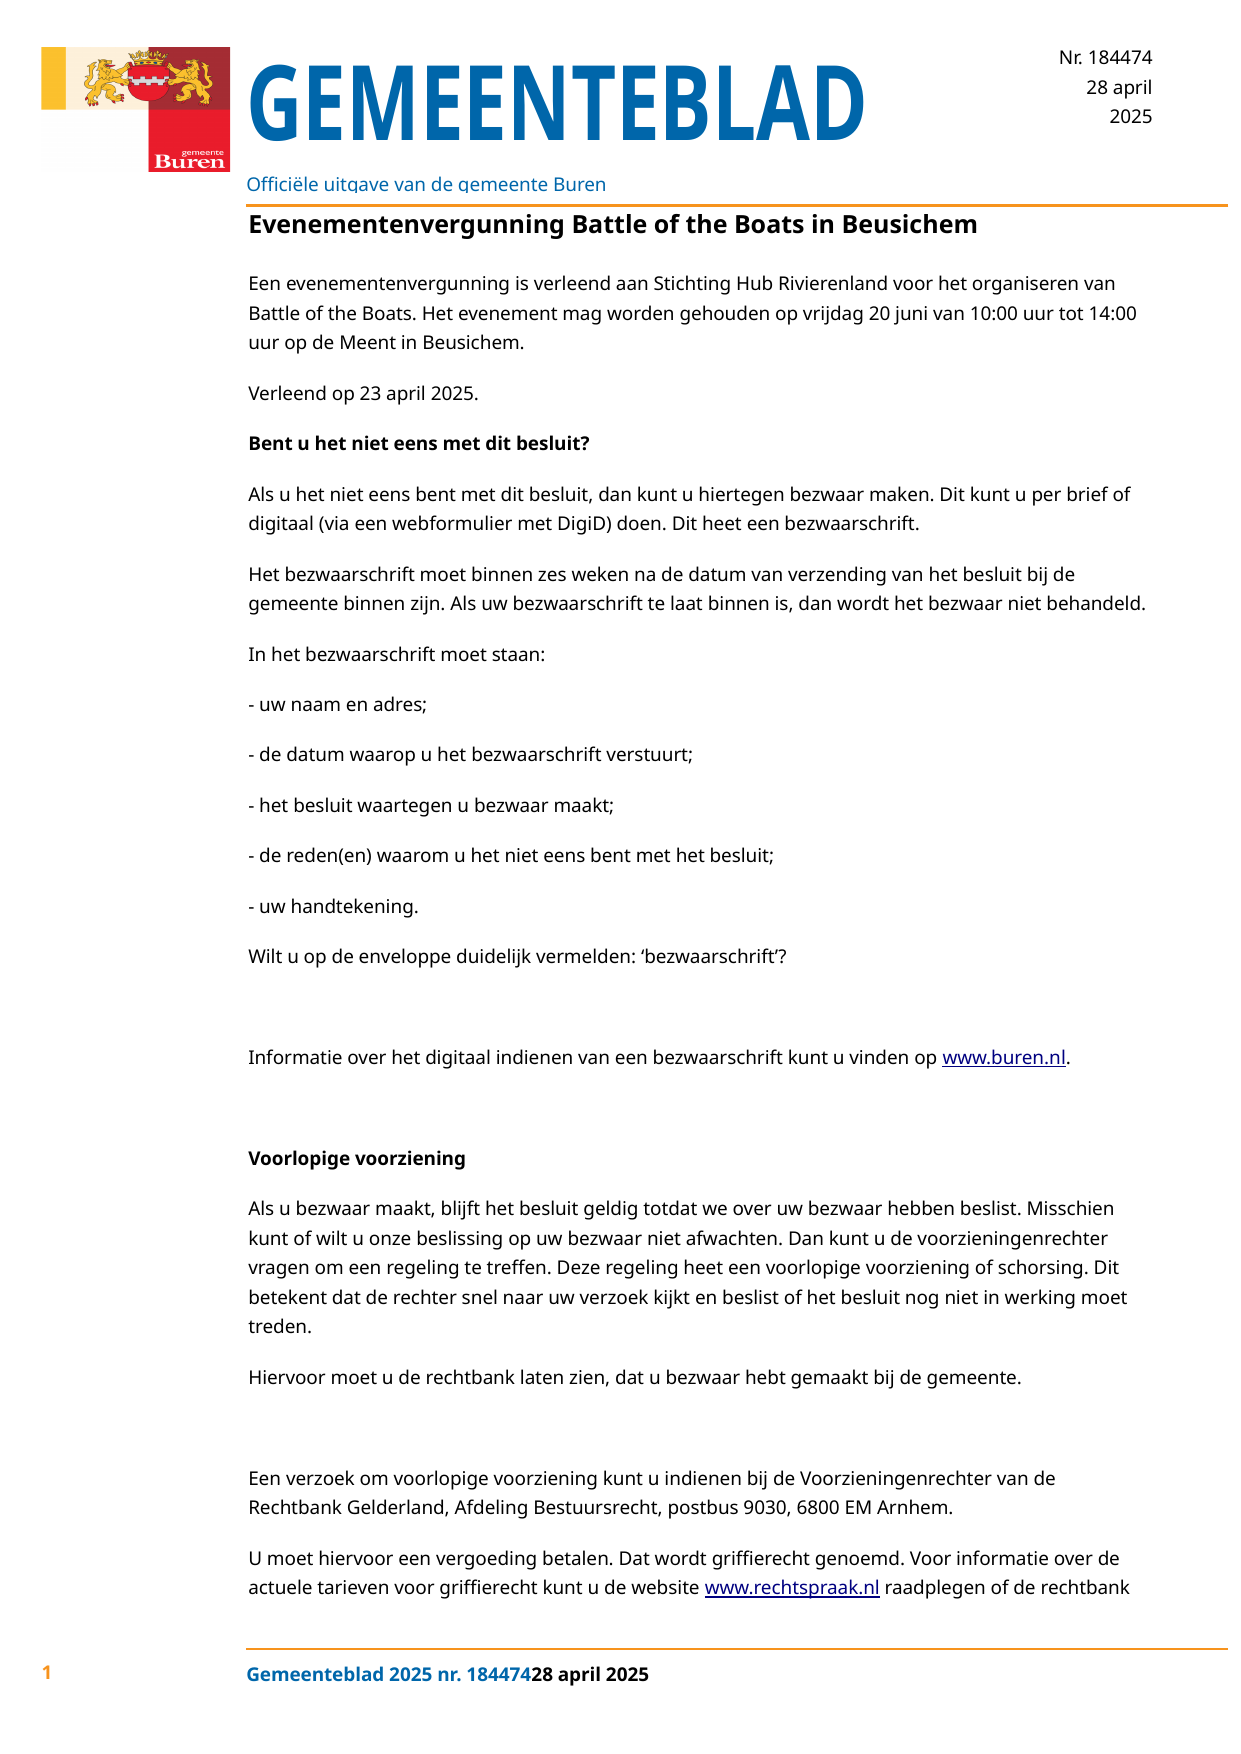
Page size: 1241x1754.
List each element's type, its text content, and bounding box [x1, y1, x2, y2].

text Evenementenvergunning Battle of the Boats in Beusichem [248, 207, 1152, 241]
text - het besluit waartegen u bezwaar maakt; [248, 792, 1152, 818]
text Verleend op 23 april 2025. [248, 380, 1152, 406]
text Bent u het niet eens met dit besluit? [248, 430, 1152, 456]
picture [41, 47, 231, 172]
text Voorlopige voorziening [248, 1145, 1152, 1171]
text Het bezwaarschrift moet binnen zes weken na de datum van verzending van het besluit bij de gemeente binnen zijn. Als uw bezwaarschrift te laat binnen is, dan wordt het bezwaar niet behandeld. [248, 561, 1152, 616]
text In het bezwaarschrift moet staan: [248, 641, 1152, 666]
text Hiervoor moet u de rechtbank laten zien, dat u bezwaar hebt gemaakt bij de gemeente. [248, 1364, 1152, 1390]
text U moet hiervoor een vergoeding betalen. Dat wordt griffierecht genoemd. Voor informatie over de actuele tarieven voor griffierecht kunt u de website www.rechtspraak.nl raadplegen of de rechtbank [248, 1545, 1152, 1600]
text - uw naam en adres; [248, 691, 1152, 717]
text - de datum waarop u het bezwaarschrift verstuurt; [248, 742, 1152, 767]
text - uw handtekening. [248, 893, 1152, 918]
text Informatie over het digitaal indienen van een bezwaarschrift kunt u vinden op www.buren.nl. [248, 1044, 1152, 1070]
text Als u het niet eens bent met dit besluit, dan kunt u hiertegen bezwaar maken. Dit kunt u per brief of digitaal (via een webformulier met DigiD) doen. Dit heet een bezwaarschrift. [248, 481, 1152, 536]
text Een verzoek om voorlopige voorziening kunt u indienen bij de Voorzieningenrechter van de Rechtbank Gelderland, Afdeling Bestuursrecht, postbus 9030, 6800 EM Arnhem. [248, 1465, 1152, 1520]
text Als u bezwaar maakt, blijft het besluit geldig totdat we over uw bezwaar hebben beslist. Misschien kunt of wilt u onze beslissing op uw bezwaar niet afwachten. Dan kunt u de voorzieningenrechter vragen om een regeling te treffen. Deze regeling heet een voorlopige voorziening of schorsing. Dit betekent dat de rechter snel naar uw verzoek kijkt en beslist of het besluit nog niet in werking moet treden. [248, 1195, 1152, 1339]
text Wilt u op de enveloppe duidelijk vermelden: ‘bezwaarschrift’? [248, 943, 1152, 969]
text - de reden(en) waarom u het niet eens bent met het besluit; [248, 842, 1152, 868]
text Een evenementenvergunning is verleend aan Stichting Hub Rivierenland voor het organiseren van Battle of the Boats. Het evenement mag worden gehouden op vrijdag 20 juni van 10:00 uur tot 14:00 uur op de Meent in Beusichem. [248, 270, 1152, 355]
